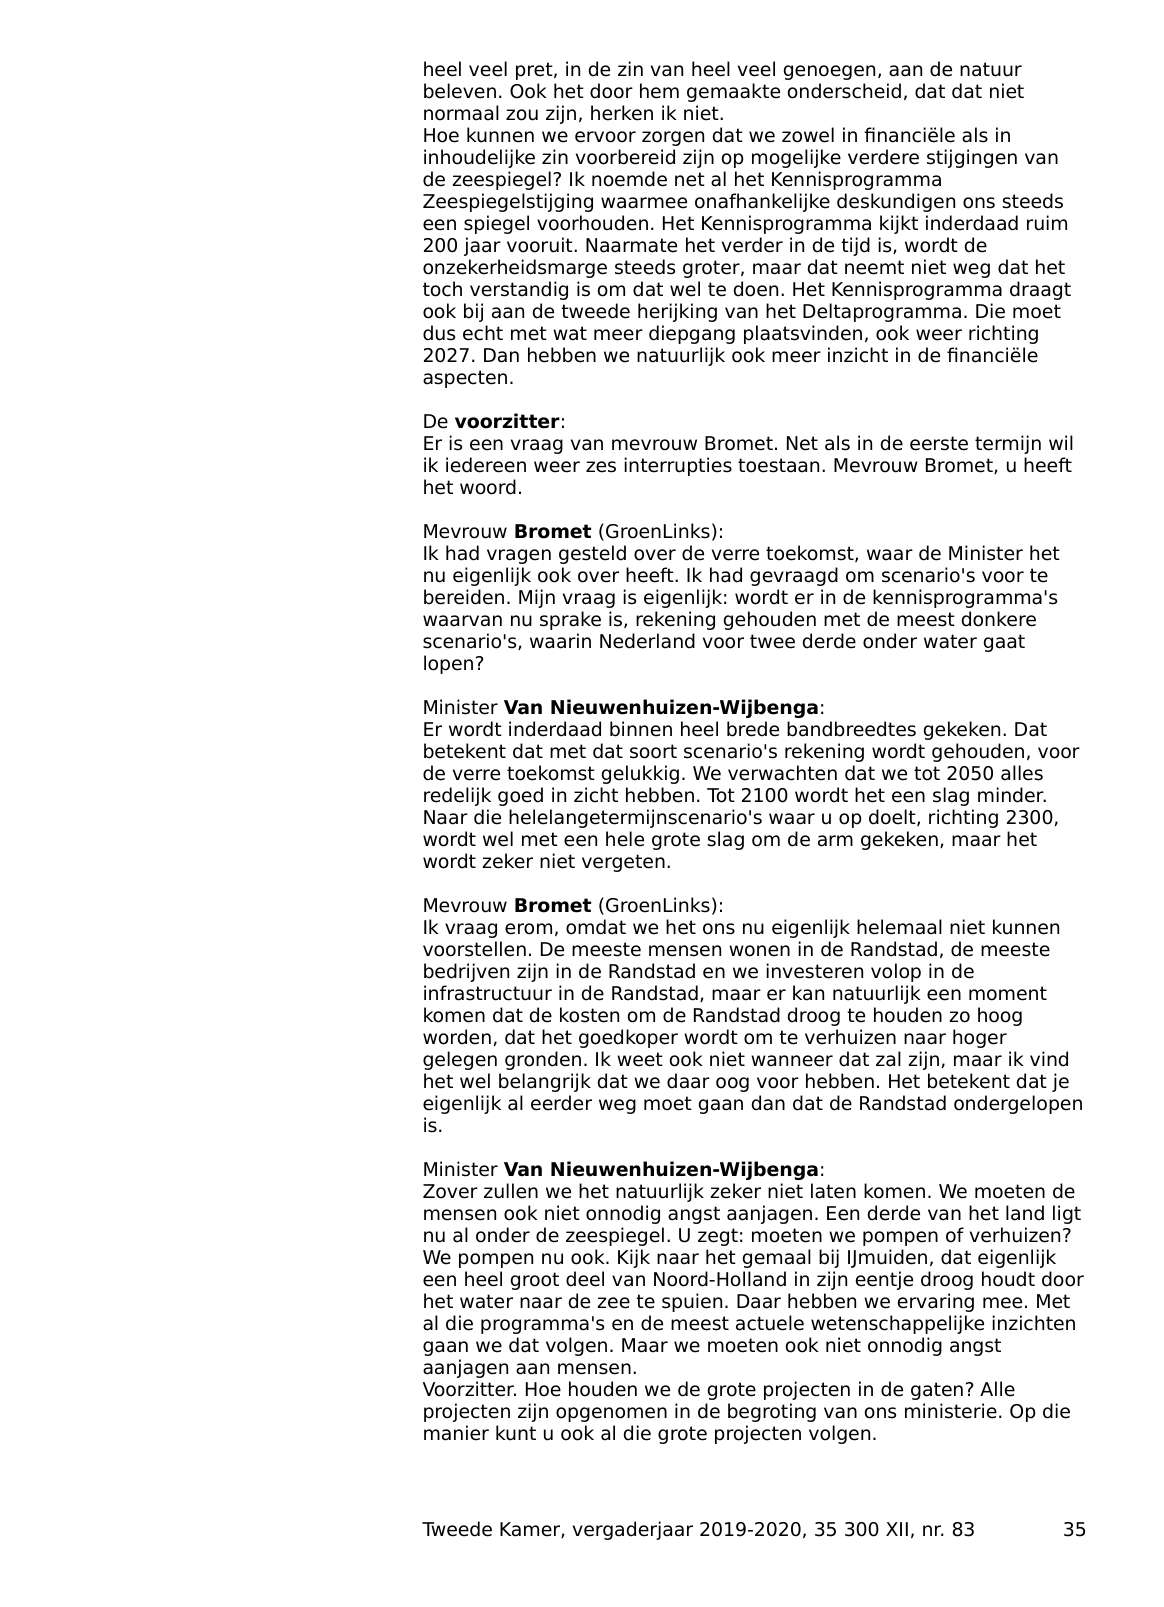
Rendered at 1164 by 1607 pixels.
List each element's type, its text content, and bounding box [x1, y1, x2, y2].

text De voorzitter: [422, 411, 1087, 433]
text Zover zullen we het natuurlijk zeker niet laten komen. We moeten de mensen ook niet onnodig angst aanjagen. Een derde van het land ligt nu al onder de zeespiegel. U zegt: moeten we pompen of verhuizen? We pompen nu ook. Kijk naar het gemaal bij IJmuiden, dat eigenlijk een heel groot deel van Noord-Holland in zijn eentje droog houdt door het water naar de zee te spuien. Daar hebben we ervaring mee. Met al die programma's en de meest actuele wetenschappelijke inzichten gaan we dat volgen. Maar we moeten ook niet onnodig angst aanjagen aan mensen. [422, 1181, 1087, 1379]
text heel veel pret, in de zin van heel veel genoegen, aan de natuur beleven. Ook het door hem gemaakte onderscheid, dat dat niet normaal zou zijn, herken ik niet. [422, 59, 1087, 125]
text Mevrouw Bromet (GroenLinks): [422, 521, 1087, 543]
text Er wordt inderdaad binnen heel brede bandbreedtes gekeken. Dat betekent dat met dat soort scenario's rekening wordt gehouden, voor de verre toekomst gelukkig. We verwachten dat we tot 2050 alles redelijk goed in zicht hebben. Tot 2100 wordt het een slag minder. Naar die helelangetermijnscenario's waar u op doelt, richting 2300, wordt wel met een hele grote slag om de arm gekeken, maar het wordt zeker niet vergeten. [422, 719, 1087, 873]
text Minister Van Nieuwenhuizen-Wijbenga: [422, 697, 1087, 719]
text Ik vraag erom, omdat we het ons nu eigenlijk helemaal niet kunnen voorstellen. De meeste mensen wonen in de Randstad, de meeste bedrijven zijn in de Randstad en we investeren volop in de infrastructuur in de Randstad, maar er kan natuurlijk een moment komen dat de kosten om de Randstad droog te houden zo hoog worden, dat het goedkoper wordt om te verhuizen naar hoger gelegen gronden. Ik weet ook niet wanneer dat zal zijn, maar ik vind het wel belangrijk dat we daar oog voor hebben. Het betekent dat je eigenlijk al eerder weg moet gaan dan dat de Randstad ondergelopen is. [422, 917, 1087, 1137]
text Hoe kunnen we ervoor zorgen dat we zowel in financiële als in inhoudelijke zin voorbereid zijn op mogelijke verdere stijgingen van de zeespiegel? Ik noemde net al het Kennisprogramma Zeespiegelstijging waarmee onafhankelijke deskundigen ons steeds een spiegel voorhouden. Het Kennisprogramma kijkt inderdaad ruim 200 jaar vooruit. Naarmate het verder in de tijd is, wordt de onzekerheidsmarge steeds groter, maar dat neemt niet weg dat het toch verstandig is om dat wel te doen. Het Kennisprogramma draagt ook bij aan de tweede herijking van het Deltaprogramma. Die moet dus echt met wat meer diepgang plaatsvinden, ook weer richting 2027. Dan hebben we natuurlijk ook meer inzicht in de financiële aspecten. [422, 125, 1087, 389]
text Er is een vraag van mevrouw Bromet. Net als in de eerste termijn wil ik iedereen weer zes interrupties toestaan. Mevrouw Bromet, u heeft het woord. [422, 433, 1087, 499]
text Voorzitter. Hoe houden we de grote projecten in de gaten? Alle projecten zijn opgenomen in de begroting van ons ministerie. Op die manier kunt u ook al die grote projecten volgen. [422, 1379, 1087, 1445]
text Minister Van Nieuwenhuizen-Wijbenga: [422, 1159, 1087, 1181]
text Mevrouw Bromet (GroenLinks): [422, 895, 1087, 917]
text Ik had vragen gesteld over de verre toekomst, waar de Minister het nu eigenlijk ook over heeft. Ik had gevraagd om scenario's voor te bereiden. Mijn vraag is eigenlijk: wordt er in de kennisprogramma's waarvan nu sprake is, rekening gehouden met de meest donkere scenario's, waarin Nederland voor twee derde onder water gaat lopen? [422, 543, 1087, 675]
